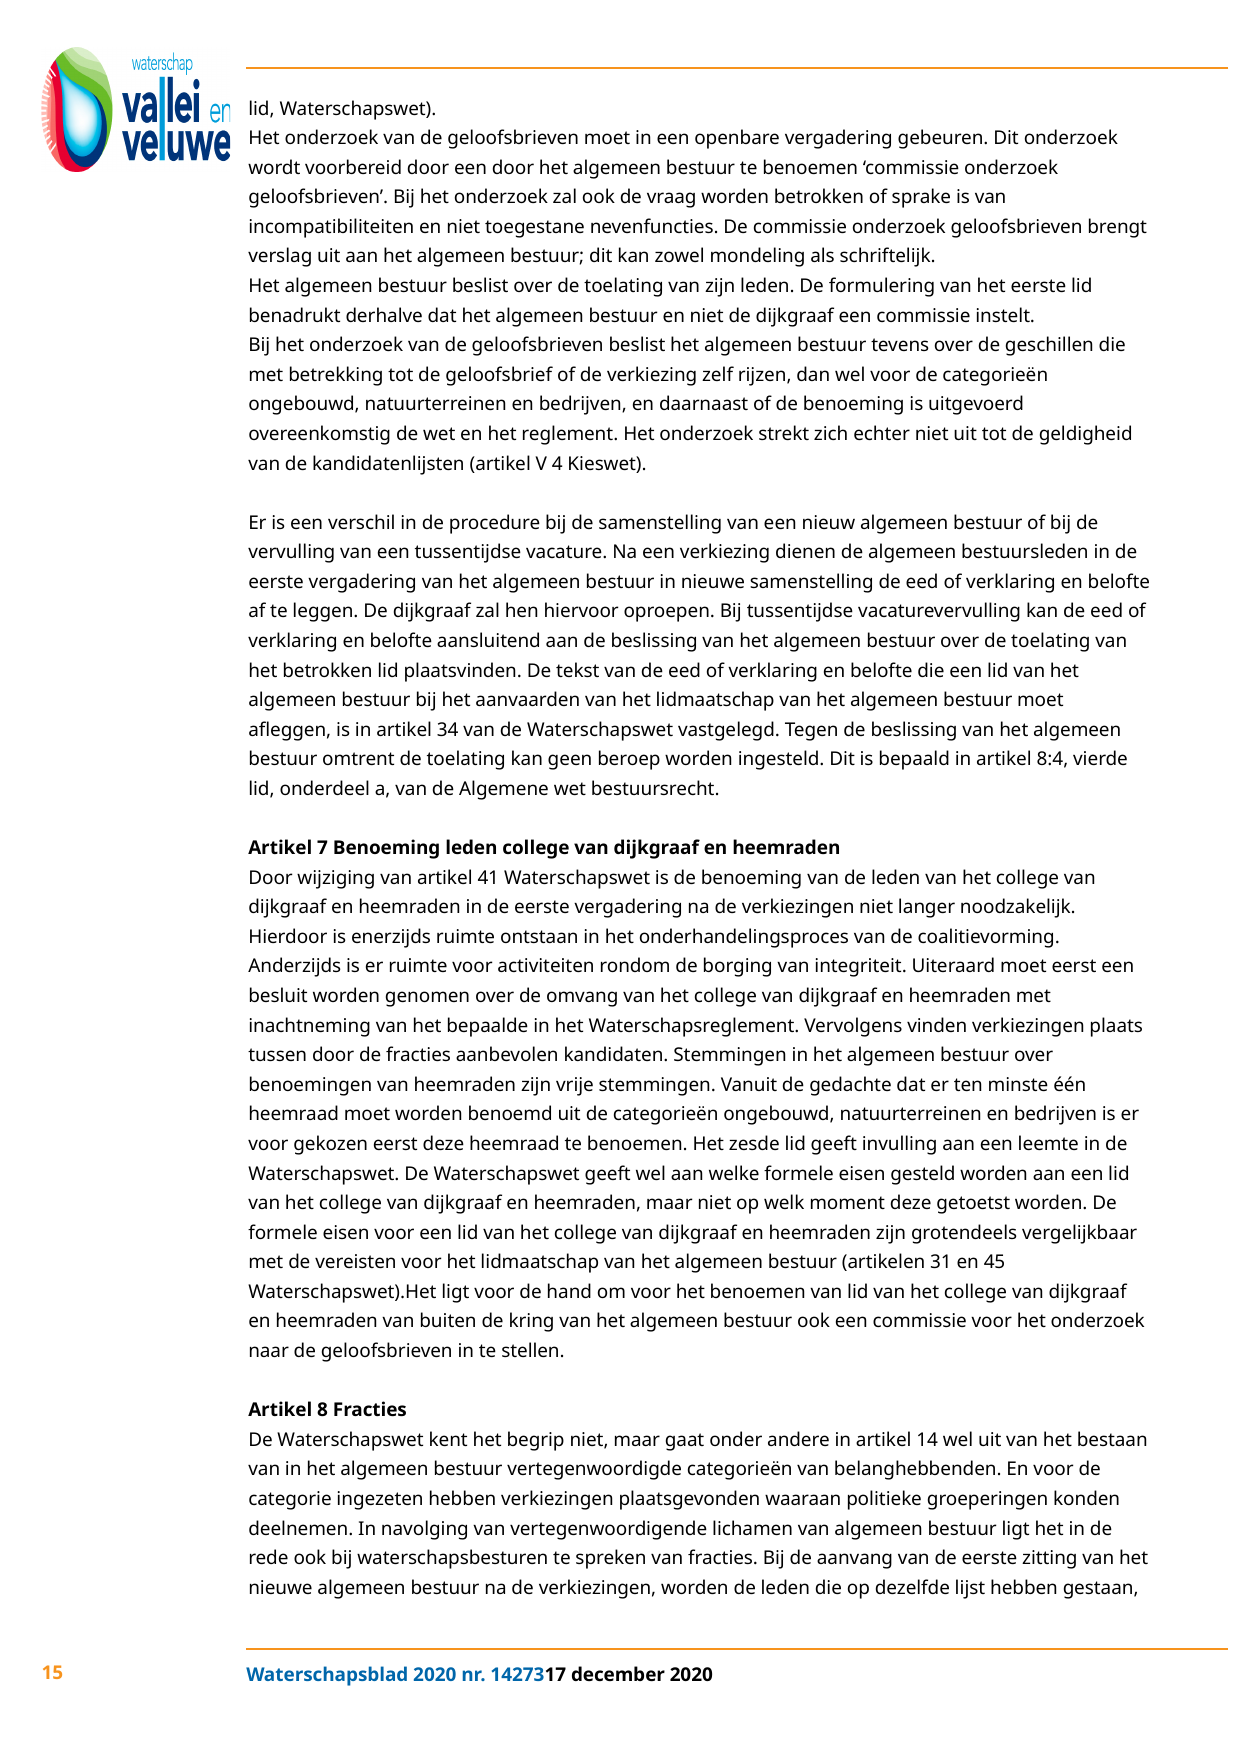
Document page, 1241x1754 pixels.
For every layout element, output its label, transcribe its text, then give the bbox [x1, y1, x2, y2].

text lid, Waterschapswet). [248, 95, 1152, 121]
text Door wijziging van artikel 41 Waterschapswet is de benoeming van de leden van het college van dijkgraaf en heemraden in de eerste vergadering na de verkiezingen niet langer noodzakelijk. Hierdoor is enerzijds ruimte ontstaan in het onderhandelingsproces van de coalitievorming. Anderzijds is er ruimte voor activiteiten rondom de borging van integriteit. Uiteraard moet eerst een besluit worden genomen over de omvang van het college van dijkgraaf en heemraden met inachtneming van het bepaalde in het Waterschapsreglement. Vervolgens vinden verkiezingen plaats tussen door de fracties aanbevolen kandidaten. Stemmingen in het algemeen bestuur over benoemingen van heemraden zijn vrije stemmingen. Vanuit de gedachte dat er ten minste één heemraad moet worden benoemd uit de categorieën ongebouwd, natuurterreinen en bedrijven is er voor gekozen eerst deze heemraad te benoemen. Het zesde lid geeft invulling aan een leemte in de Waterschapswet. De Waterschapswet geeft wel aan welke formele eisen gesteld worden aan een lid van het college van dijkgraaf en heemraden, maar niet op welk moment deze getoetst worden. De formele eisen voor een lid van het college van dijkgraaf en heemraden zijn grotendeels vergelijkbaar met de vereisten voor het lidmaatschap van het algemeen bestuur (artikelen 31 en 45 Waterschapswet).Het ligt voor de hand om voor het benoemen van lid van het college van dijkgraaf en heemraden van buiten de kring van het algemeen bestuur ook een commissie voor het onderzoek naar de geloofsbrieven in te stellen. [248, 864, 1152, 1363]
text Bij het onderzoek van de geloofsbrieven beslist het algemeen bestuur tevens over de geschillen die met betrekking tot de geloofsbrief of de verkiezing zelf rijzen, dan wel voor de categorieën ongebouwd, natuurterreinen en bedrijven, en daarnaast of de benoeming is uitgevoerd overeenkomstig de wet en het reglement. Het onderzoek strekt zich echter niet uit tot de geldigheid van de kandidatenlijsten (artikel V 4 Kieswet). [248, 331, 1152, 476]
text Het algemeen bestuur beslist over de toelating van zijn leden. De formulering van het eerste lid benadrukt derhalve dat het algemeen bestuur en niet de dijkgraaf een commissie instelt. [248, 272, 1152, 328]
text Het onderzoek van de geloofsbrieven moet in een openbare vergadering gebeuren. Dit onderzoek wordt voorbereid door een door het algemeen bestuur te benoemen ‘commissie onderzoek geloofsbrieven’. Bij het onderzoek zal ook de vraag worden betrokken of sprake is van incompatibiliteiten en niet toegestane nevenfuncties. De commissie onderzoek geloofsbrieven brengt verslag uit aan het algemeen bestuur; dit kan zowel mondeling als schriftelijk. [248, 124, 1152, 268]
text Er is een verschil in de procedure bij de samenstelling van een nieuw algemeen bestuur of bij de vervulling van een tussentijdse vacature. Na een verkiezing dienen de algemeen bestuursleden in de eerste vergadering van het algemeen bestuur in nieuwe samenstelling de eed of verklaring en belofte af te leggen. De dijkgraaf zal hen hiervoor oproepen. Bij tussentijdse vacaturevervulling kan de eed of verklaring en belofte aansluitend aan de beslissing van het algemeen bestuur over de toelating van het betrokken lid plaatsvinden. De tekst van de eed of verklaring en belofte die een lid van het algemeen bestuur bij het aanvaarden van het lidmaatschap van het algemeen bestuur moet afleggen, is in artikel 34 van de Waterschapswet vastgelegd. Tegen de beslissing van het algemeen bestuur omtrent de toelating kan geen beroep worden ingesteld. Dit is bepaald in artikel 8:4, vierde lid, onderdeel a, van de Algemene wet bestuursrecht. [248, 509, 1152, 801]
picture [41, 47, 231, 172]
text Artikel 7 Benoeming leden college van dijkgraaf en heemraden [248, 834, 1152, 860]
text Artikel 8 Fracties [248, 1396, 1152, 1422]
text De Waterschapswet kent het begrip niet, maar gaat onder andere in artikel 14 wel uit van het bestaan van in het algemeen bestuur vertegenwoordigde categorieën van belanghebbenden. En voor de categorie ingezeten hebben verkiezingen plaatsgevonden waaraan politieke groeperingen konden deelnemen. In navolging van vertegenwoordigende lichamen van algemeen bestuur ligt het in de rede ook bij waterschapsbesturen te spreken van fracties. Bij de aanvang van de eerste zitting van het nieuwe algemeen bestuur na de verkiezingen, worden de leden die op dezelfde lijst hebben gestaan, [248, 1426, 1152, 1600]
